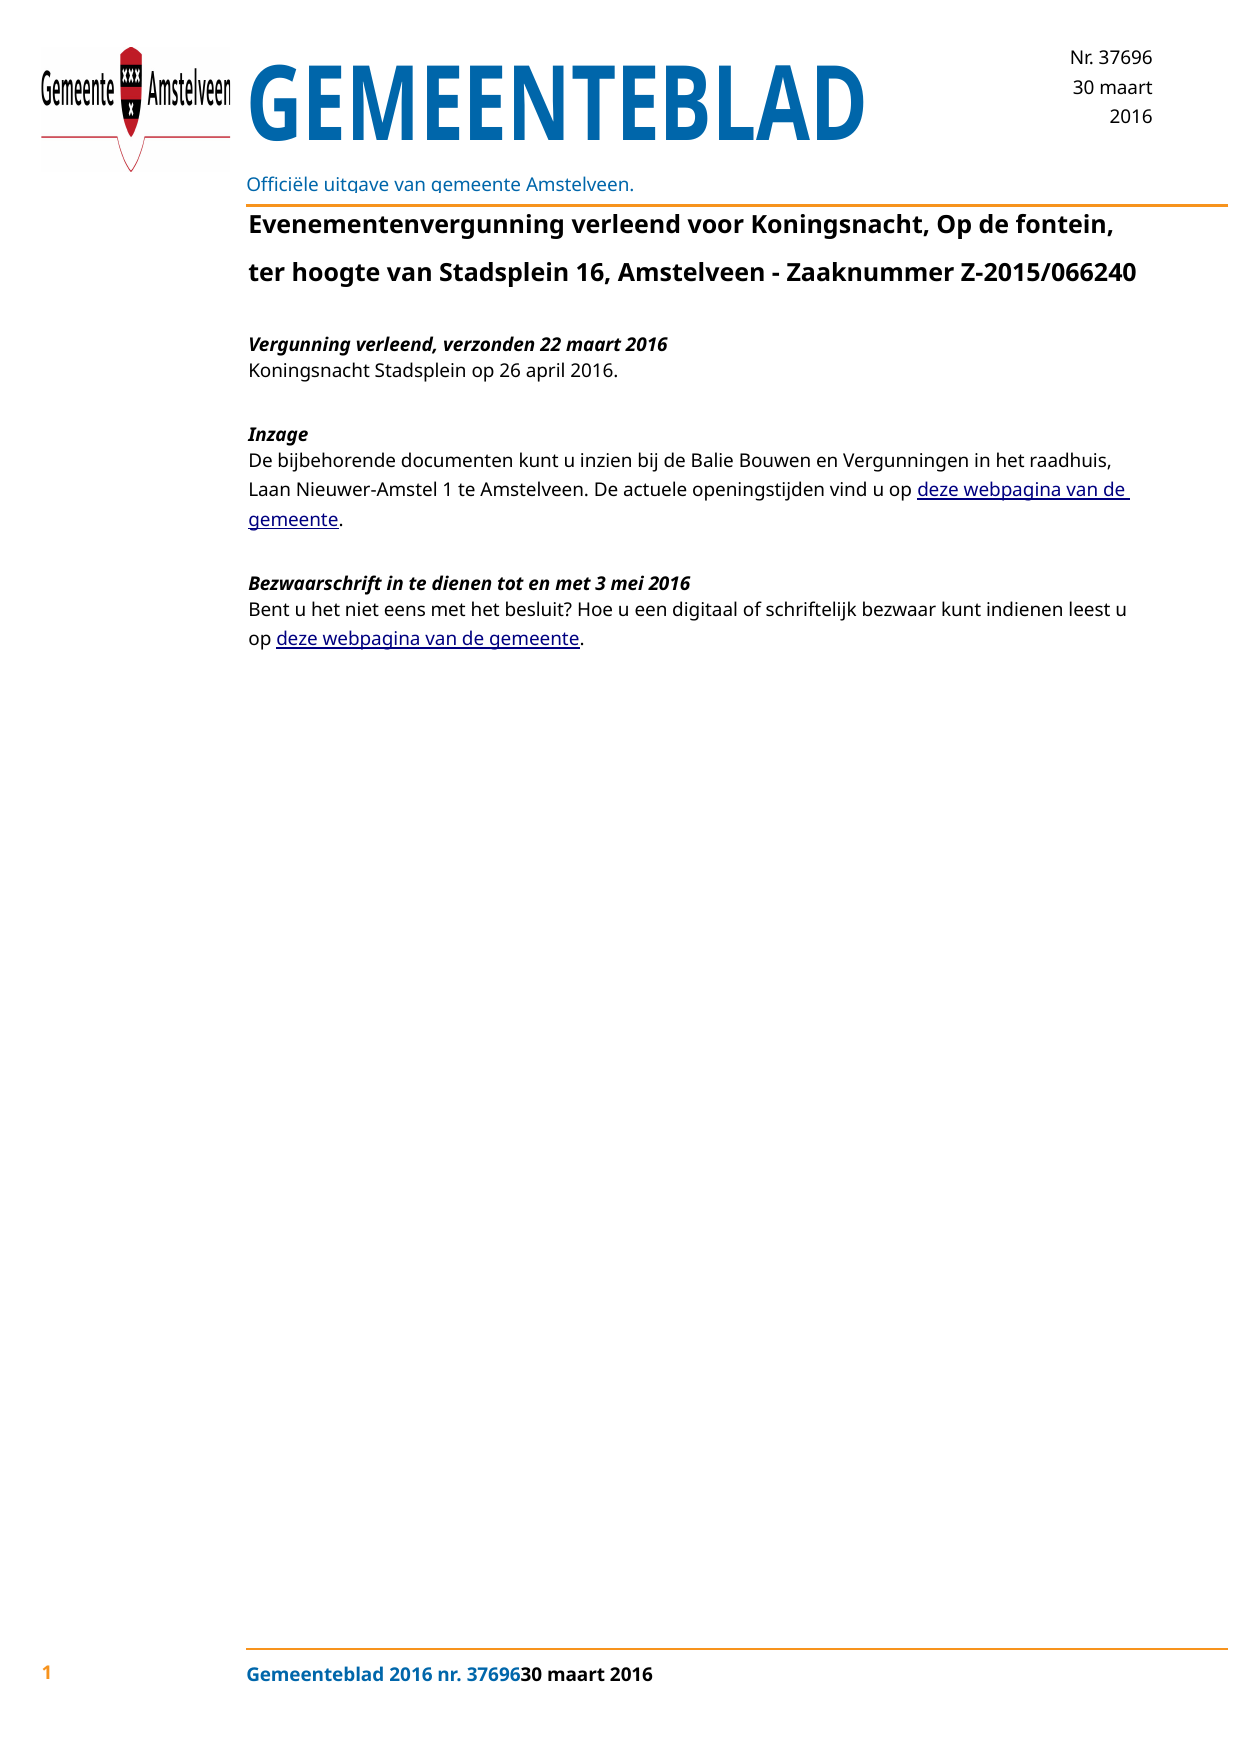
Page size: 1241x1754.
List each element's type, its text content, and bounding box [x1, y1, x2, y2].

text Evenementenvergunning verleend voor Koningsnacht, Op de fontein, ter hoogte van Stadsplein 16, Amstelveen - Zaaknummer Z-2015/066240 [248, 207, 1152, 288]
text Inzage [248, 421, 1152, 447]
text Koningsnacht Stadsplein op 26 april 2016. [248, 357, 1152, 383]
picture [41, 47, 231, 172]
text Bezwaarschrift in te dienen tot en met 3 mei 2016 [248, 570, 1152, 596]
text Vergunning verleend, verzonden 22 maart 2016 [248, 331, 1152, 357]
text De bijbehorende documenten kunt u inzien bij de Balie Bouwen en Vergunningen in het raadhuis, Laan Nieuwer-Amstel 1 te Amstelveen. De actuele openingstijden vind u op deze webpagina van de gemeente. [248, 447, 1152, 532]
text Bent u het niet eens met het besluit? Hoe u een digitaal of schriftelijk bezwaar kunt indienen leest u op deze webpagina van de gemeente. [248, 596, 1152, 651]
